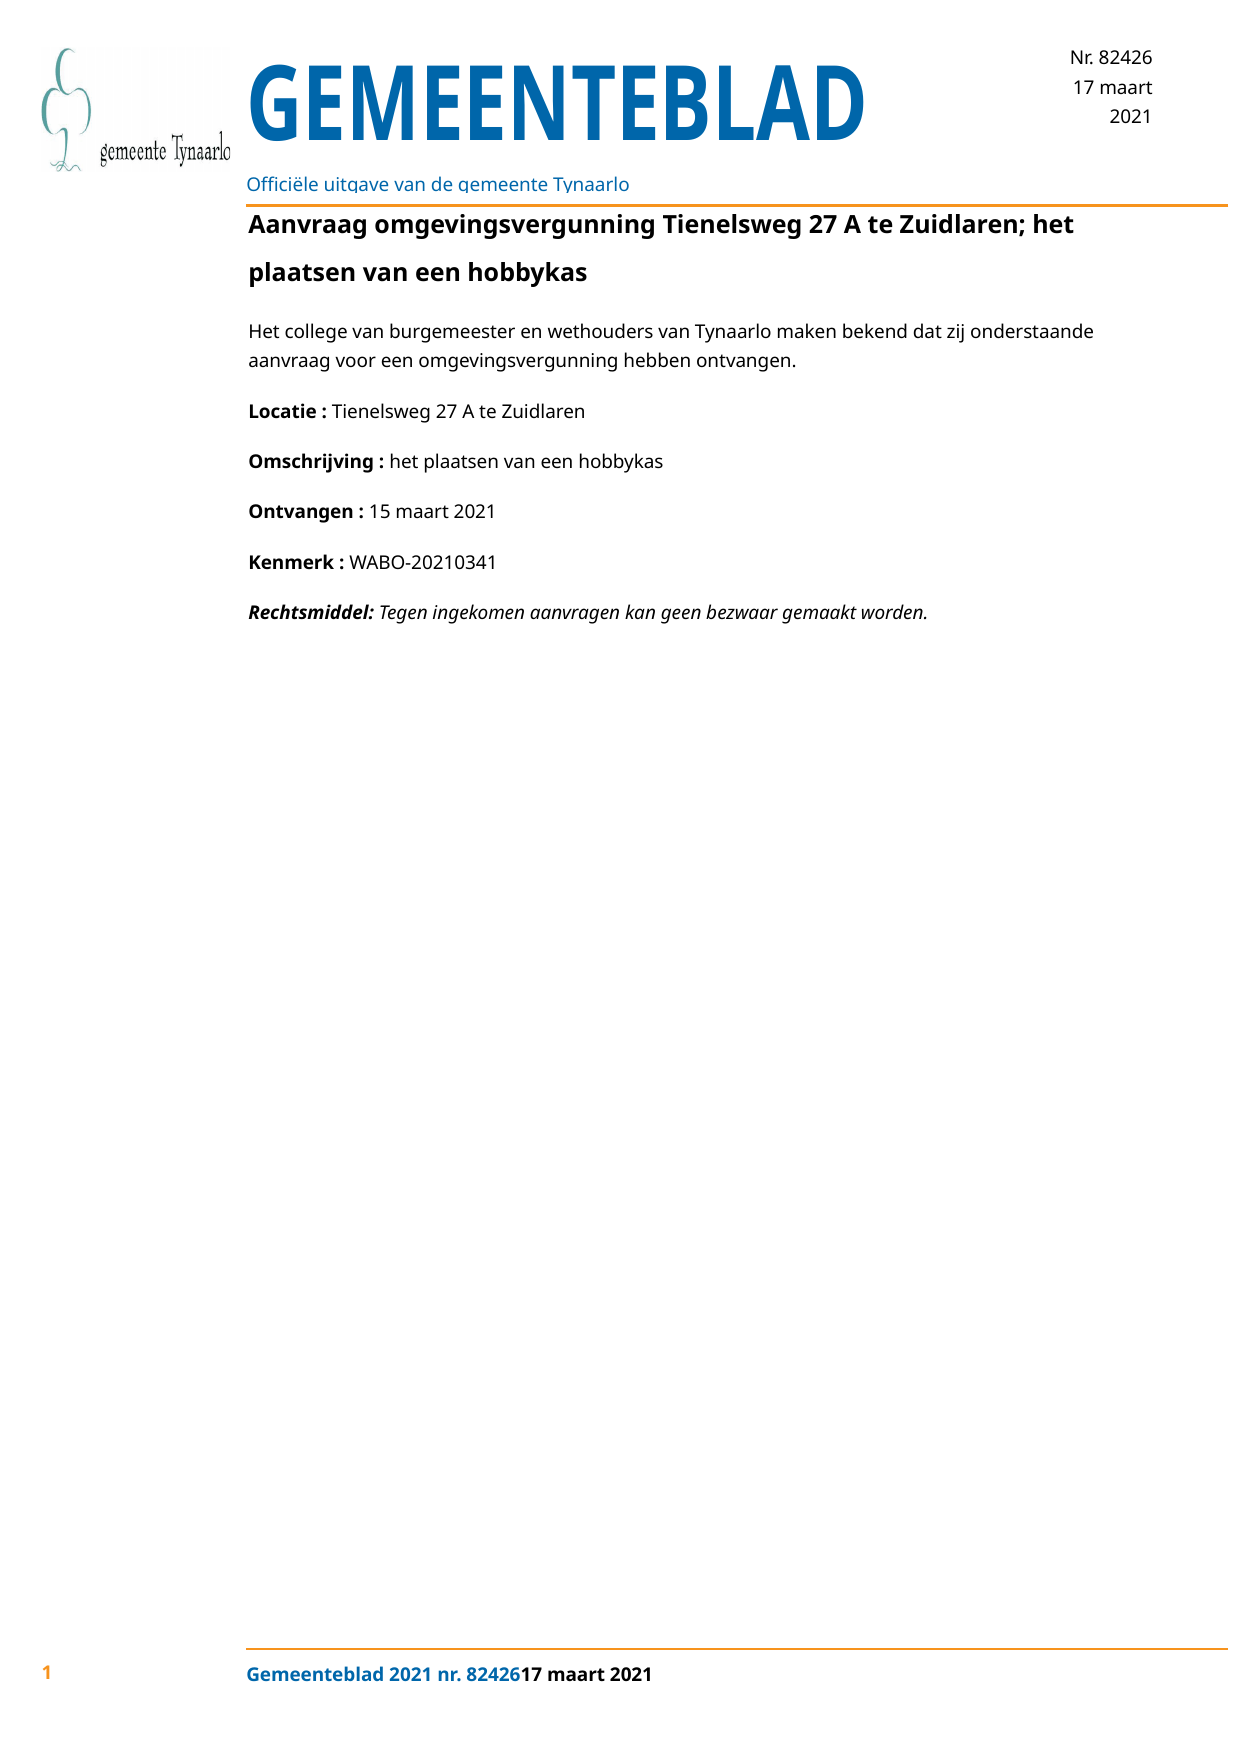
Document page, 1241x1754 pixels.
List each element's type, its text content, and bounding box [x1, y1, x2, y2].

text Locatie : Tienelsweg 27 A te Zuidlaren [248, 398, 1152, 424]
text Rechtsmiddel: Tegen ingekomen aanvragen kan geen bezwaar gemaakt worden. [248, 599, 1152, 625]
text Kenmerk : WABO-20210341 [248, 549, 1152, 575]
text Het college van burgemeester en wethouders van Tynaarlo maken bekend dat zij onderstaande aanvraag voor een omgevingsvergunning hebben ontvangen. [248, 318, 1152, 373]
text Omschrijving : het plaatsen van een hobbykas [248, 448, 1152, 474]
text Aanvraag omgevingsvergunning Tienelsweg 27 A te Zuidlaren; het plaatsen van een hobbykas [248, 207, 1152, 288]
picture [41, 47, 231, 172]
text Ontvangen : 15 maart 2021 [248, 499, 1152, 524]
